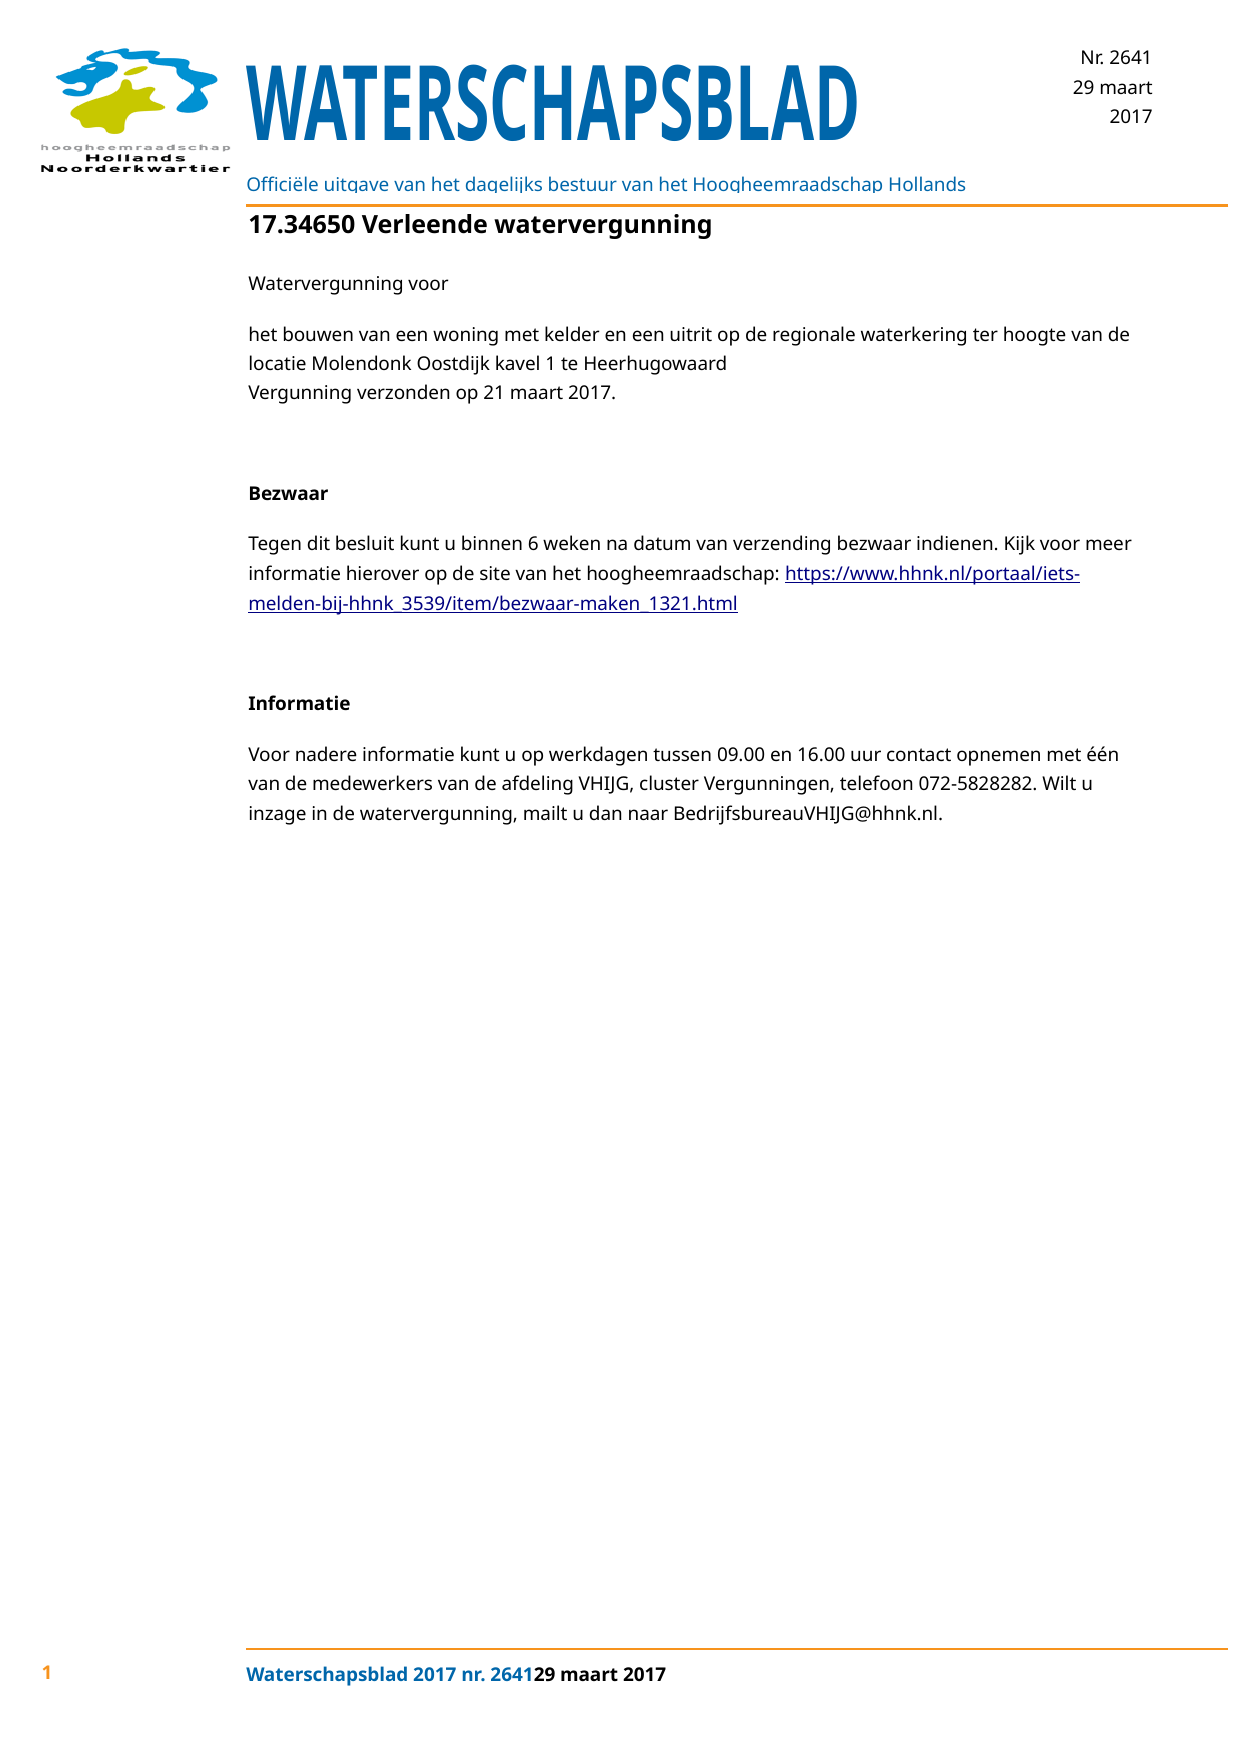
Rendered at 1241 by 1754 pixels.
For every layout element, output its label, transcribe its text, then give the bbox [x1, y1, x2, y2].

text Bezwaar [248, 480, 1152, 506]
text Watervergunning voor [248, 270, 1152, 296]
text Informatie [248, 691, 1152, 716]
table_header het bouwen van een woning met kelder en een uitrit op de regionale waterkering ter hoogte van de locatie Molendonk Oostdijk kavel 1 te Heerhugowaard [248, 321, 1152, 376]
text 17.34650 Verleende watervergunning [248, 207, 1152, 241]
picture [41, 47, 231, 172]
text Tegen dit besluit kunt u binnen 6 weken na datum van verzending bezwaar indienen. Kijk voor meer informatie hierover op de site van het hoogheemraadschap: https://www.hhnk.nl/portaal/iets-melden-bij-hhnk_3539/item/bezwaar-maken_1321.html [248, 531, 1152, 616]
text Voor nadere informatie kunt u op werkdagen tussen 09.00 en 16.00 uur contact opnemen met één van de medewerkers van de afdeling VHIJG, cluster Vergunningen, telefoon 072-5828282. Wilt u inzage in de watervergunning, mailt u dan naar BedrijfsbureauVHIJG@hhnk.nl. [248, 741, 1152, 826]
text Vergunning verzonden op 21 maart 2017. [248, 379, 1152, 405]
